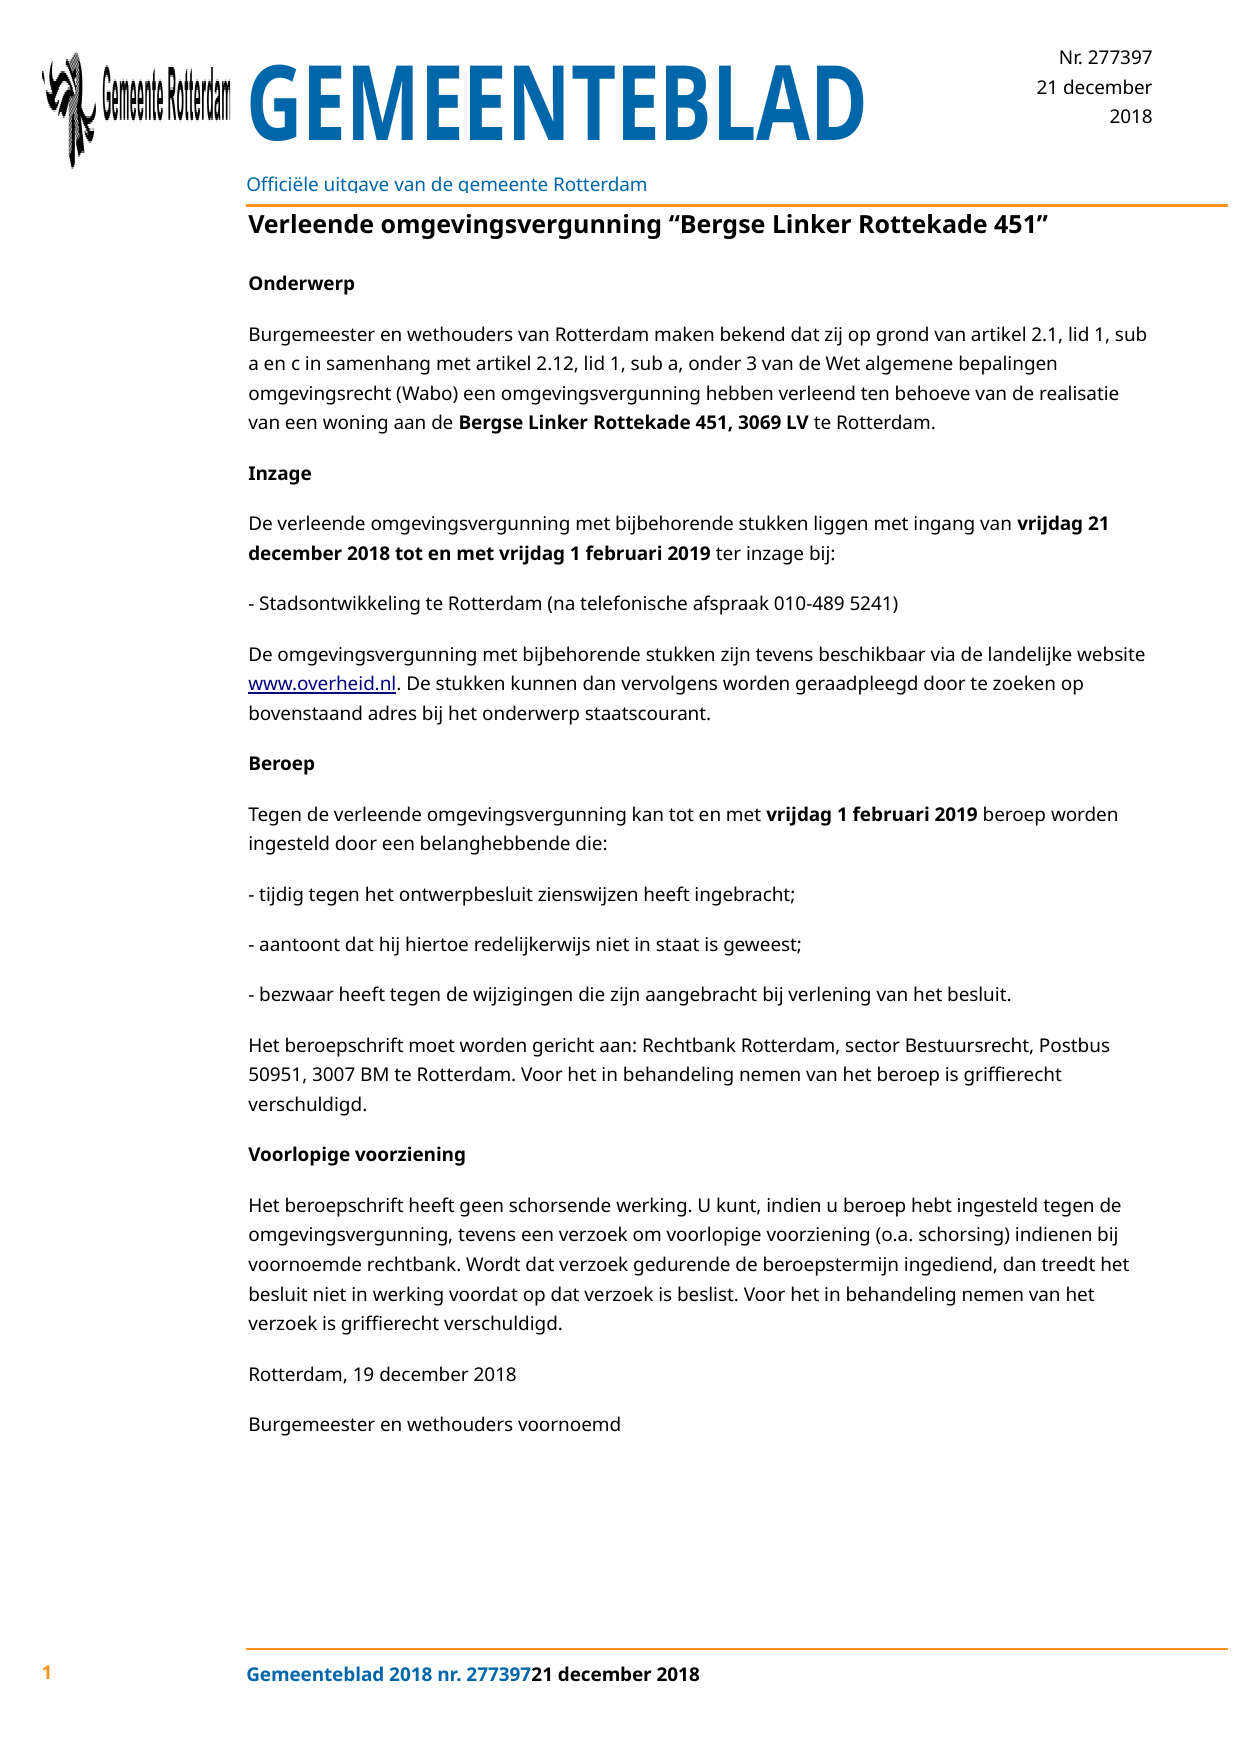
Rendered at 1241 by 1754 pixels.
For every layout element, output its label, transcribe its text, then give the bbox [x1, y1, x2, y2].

text - aantoont dat hij hiertoe redelijkerwijs niet in staat is geweest; [248, 931, 1152, 957]
text Voorlopige voorziening [248, 1142, 1152, 1167]
picture [41, 47, 231, 172]
text Onderwerp [248, 270, 1152, 296]
text - Stadsontwikkeling te Rotterdam (na telefonische afspraak 010-489 5241) [248, 590, 1152, 616]
text De omgevingsvergunning met bijbehorende stukken zijn tevens beschikbaar via de landelijke website www.overheid.nl. De stukken kunnen dan vervolgens worden geraadpleegd door te zoeken op bovenstaand adres bij het onderwerp staatscourant. [248, 641, 1152, 726]
text Beroep [248, 750, 1152, 776]
text De verleende omgevingsvergunning met bijbehorende stukken liggen met ingang van vrijdag 21 december 2018 tot en met vrijdag 1 februari 2019 ter inzage bij: [248, 510, 1152, 566]
text Inzage [248, 460, 1152, 486]
text Rotterdam, 19 december 2018 [248, 1361, 1152, 1386]
text Burgemeester en wethouders van Rotterdam maken bekend dat zij op grond van artikel 2.1, lid 1, sub a en c in samenhang met artikel 2.12, lid 1, sub a, onder 3 van de Wet algemene bepalingen omgevingsrecht (Wabo) een omgevingsvergunning hebben verleend ten behoeve van de realisatie van een woning aan de Bergse Linker Rottekade 451, 3069 LV te Rotterdam. [248, 321, 1152, 435]
text Burgemeester en wethouders voornoemd [248, 1411, 1152, 1437]
text Het beroepschrift moet worden gericht aan: Rechtbank Rotterdam, sector Bestuursrecht, Postbus 50951, 3007 BM te Rotterdam. Voor het in behandeling nemen van het beroep is griffierecht verschuldigd. [248, 1032, 1152, 1117]
text Verleende omgevingsvergunning “Bergse Linker Rottekade 451” [248, 207, 1152, 241]
text Tegen de verleende omgevingsvergunning kan tot en met vrijdag 1 februari 2019 beroep worden ingesteld door een belanghebbende die: [248, 801, 1152, 856]
text - bezwaar heeft tegen de wijzigingen die zijn aangebracht bij verlening van het besluit. [248, 982, 1152, 1007]
text Het beroepschrift heeft geen schorsende werking. U kunt, indien u beroep hebt ingesteld tegen de omgevingsvergunning, tevens een verzoek om voorlopige voorziening (o.a. schorsing) indienen bij voornoemde rechtbank. Wordt dat verzoek gedurende de beroepstermijn ingediend, dan treedt het besluit niet in werking voordat op dat verzoek is beslist. Voor het in behandeling nemen van het verzoek is griffierecht verschuldigd. [248, 1192, 1152, 1336]
text - tijdig tegen het ontwerpbesluit zienswijzen heeft ingebracht; [248, 881, 1152, 906]
